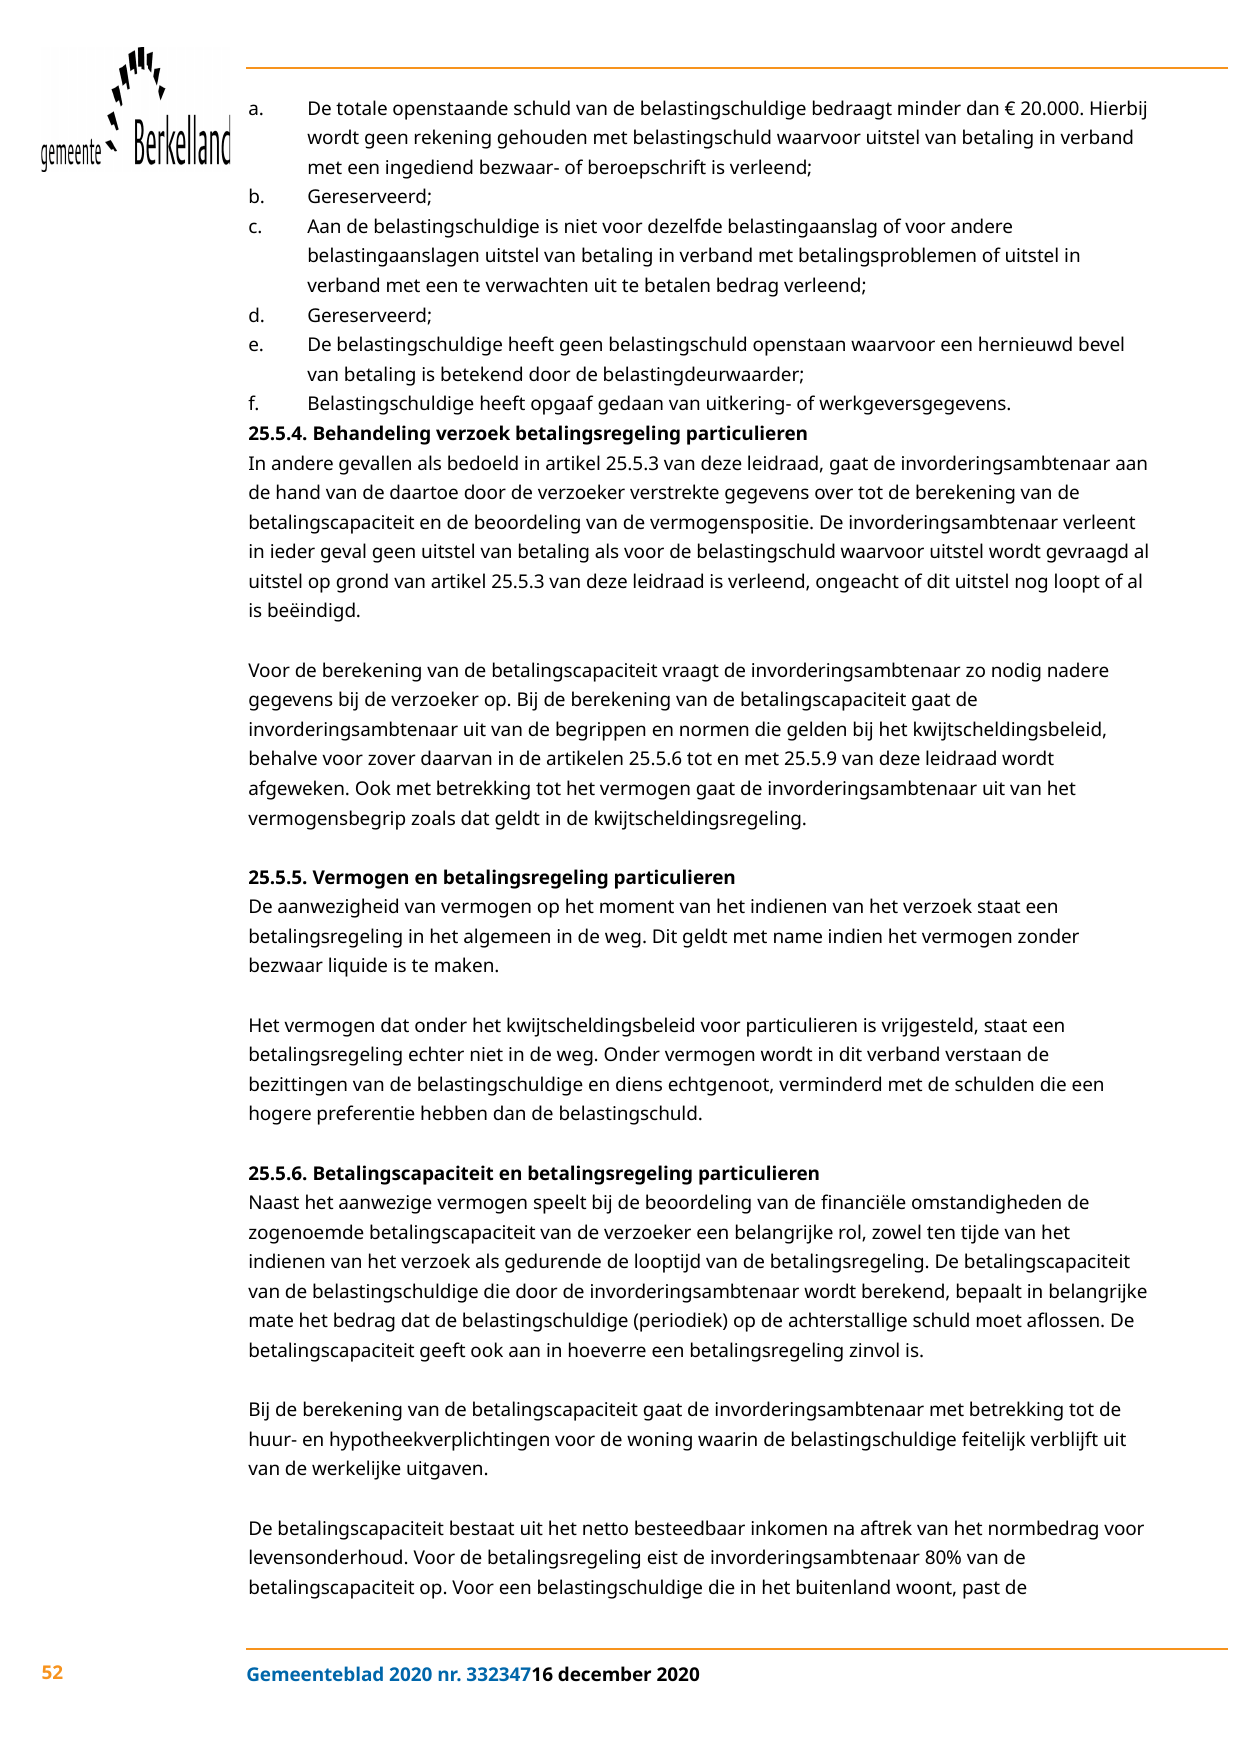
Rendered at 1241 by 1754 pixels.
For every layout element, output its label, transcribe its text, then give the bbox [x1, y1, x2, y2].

list De belastingschuldige heeft geen belastingschuld openstaan waarvoor een hernieuwd bevel van betaling is betekend door de belastingdeurwaarder; [248, 331, 1152, 387]
text 25.5.5. Vermogen en betalingsregeling particulieren [248, 864, 1152, 890]
text Voor de berekening van de betalingscapaciteit vraagt de invorderingsambtenaar zo nodig nadere gegevens bij de verzoeker op. Bij de berekening van de betalingscapaciteit gaat de invorderingsambtenaar uit van de begrippen en normen die gelden bij het kwijtscheldingsbeleid, behalve voor zover daarvan in de artikelen 25.5.6 tot en met 25.5.9 van deze leidraad wordt afgeweken. Ook met betrekking tot het vermogen gaat de invorderingsambtenaar uit van het vermogensbegrip zoals dat geldt in de kwijtscheldingsregeling. [248, 657, 1152, 831]
text Naast het aanwezige vermogen speelt bij de beoordeling van de financiële omstandigheden de zogenoemde betalingscapaciteit van de verzoeker een belangrijke rol, zowel ten tijde van het indienen van het verzoek als gedurende de looptijd van de betalingsregeling. De betalingscapaciteit van de belastingschuldige die door de invorderingsambtenaar wordt berekend, bepaalt in belangrijke mate het bedrag dat de belastingschuldige (periodiek) op de achterstallige schuld moet aflossen. De betalingscapaciteit geeft ook aan in hoeverre een betalingsregeling zinvol is. [248, 1189, 1152, 1363]
list Gereserveerd; [248, 302, 1152, 328]
list Belastingschuldige heeft opgaaf gedaan van uitkering- of werkgeversgegevens. [248, 391, 1152, 416]
text De betalingscapaciteit bestaat uit het netto besteedbaar inkomen na aftrek van het normbedrag voor levensonderhoud. Voor de betalingsregeling eist de invorderingsambtenaar 80% van de betalingscapaciteit op. Voor een belastingschuldige die in het buitenland woont, past de [248, 1515, 1152, 1600]
picture [41, 47, 231, 172]
list De totale openstaande schuld van de belastingschuldige bedraagt minder dan € 20.000. Hierbij wordt geen rekening gehouden met belastingschuld waarvoor uitstel van betaling in verband met een ingediend bezwaar- of beroepschrift is verleend; [248, 95, 1152, 180]
text De aanwezigheid van vermogen op het moment van het indienen van het verzoek staat een betalingsregeling in het algemeen in de weg. Dit geldt met name indien het vermogen zonder bezwaar liquide is te maken. [248, 893, 1152, 978]
text 25.5.4. Behandeling verzoek betalingsregeling particulieren [248, 420, 1152, 446]
list Gereserveerd; [248, 183, 1152, 209]
text 25.5.6. Betalingscapaciteit en betalingsregeling particulieren [248, 1160, 1152, 1186]
text In andere gevallen als bedoeld in artikel 25.5.3 van deze leidraad, gaat de invorderingsambtenaar aan de hand van de daartoe door de verzoeker verstrekte gegevens over tot de berekening van de betalingscapaciteit en de beoordeling van de vermogenspositie. De invorderingsambtenaar verleent in ieder geval geen uitstel van betaling als voor de belastingschuld waarvoor uitstel wordt gevraagd al uitstel op grond van artikel 25.5.3 van deze leidraad is verleend, ongeacht of dit uitstel nog loopt of al is beëindigd. [248, 450, 1152, 623]
text Het vermogen dat onder het kwijtscheldingsbeleid voor particulieren is vrijgesteld, staat een betalingsregeling echter niet in de weg. Onder vermogen wordt in dit verband verstaan de bezittingen van de belastingschuldige en diens echtgenoot, verminderd met de schulden die een hogere preferentie hebben dan de belastingschuld. [248, 1012, 1152, 1126]
text Bij de berekening van de betalingscapaciteit gaat de invorderingsambtenaar met betrekking tot de huur- en hypotheekverplichtingen voor de woning waarin de belastingschuldige feitelijk verblijft uit van de werkelijke uitgaven. [248, 1396, 1152, 1481]
list Aan de belastingschuldige is niet voor dezelfde belastingaanslag of voor andere belastingaanslagen uitstel van betaling in verband met betalingsproblemen of uitstel in verband met een te verwachten uit te betalen bedrag verleend; [248, 213, 1152, 298]
